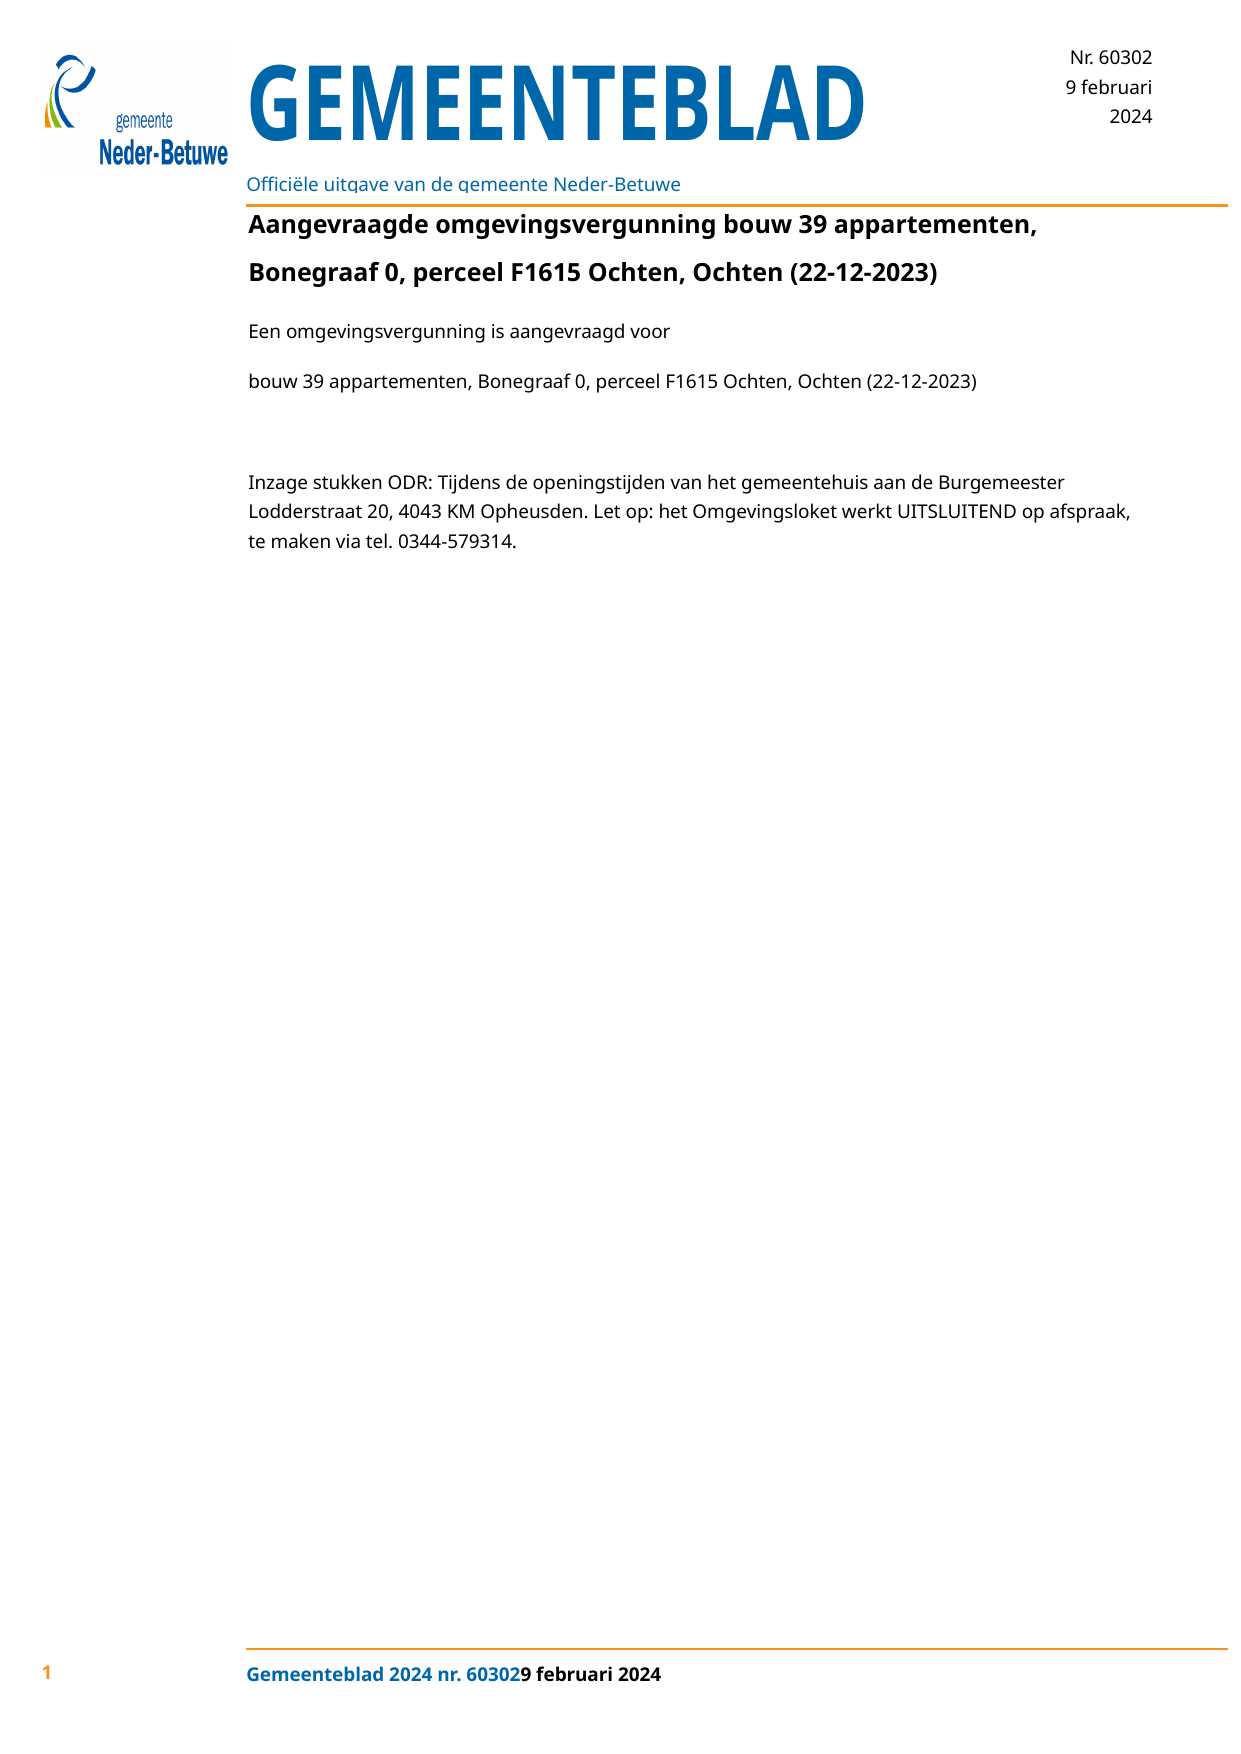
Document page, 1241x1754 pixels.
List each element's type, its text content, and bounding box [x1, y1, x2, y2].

text bouw 39 appartementen, Bonegraaf 0, perceel F1615 Ochten, Ochten (22-12-2023) [248, 368, 1152, 394]
text Een omgevingsvergunning is aangevraagd voor [248, 318, 1152, 344]
picture [41, 47, 231, 172]
text Aangevraagde omgevingsvergunning bouw 39 appartementen, Bonegraaf 0, perceel F1615 Ochten, Ochten (22-12-2023) [248, 207, 1152, 288]
text Inzage stukken ODR: Tijdens de openingstijden van het gemeentehuis aan de Burgemeester Lodderstraat 20, 4043 KM Opheusden. Let op: het Omgevingsloket werkt UITSLUITEND op afspraak, te maken via tel. 0344-579314. [248, 469, 1152, 554]
